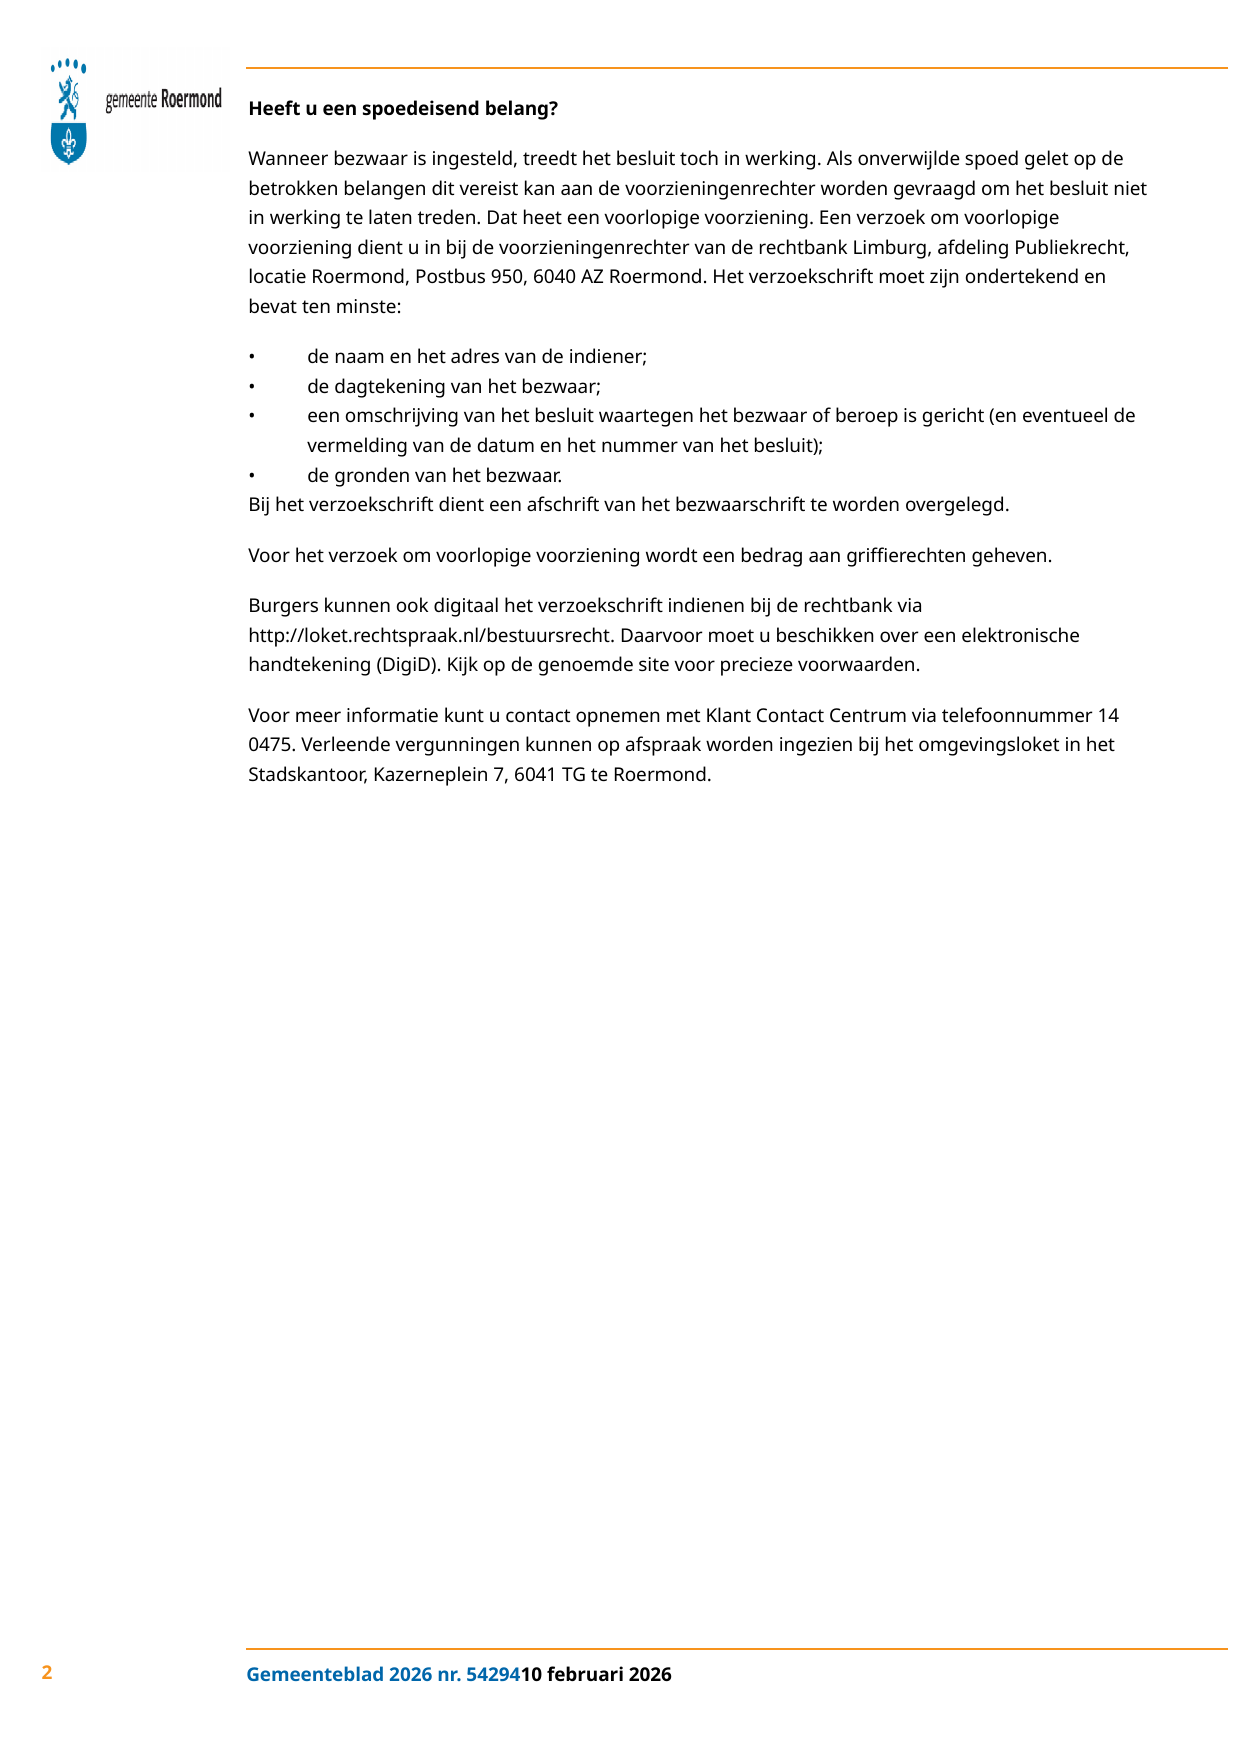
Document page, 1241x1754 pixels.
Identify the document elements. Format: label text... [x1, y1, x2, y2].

picture [41, 47, 231, 172]
text Heeft u een spoedeisend belang? [248, 95, 1152, 121]
text Burgers kunnen ook digitaal het verzoekschrift indienen bij de rechtbank via http://loket.rechtspraak.nl/bestuursrecht. Daarvoor moet u beschikken over een elektronische handtekening (DigiD). Kijk op de genoemde site voor precieze voorwaarden. [248, 592, 1152, 677]
list een omschrijving van het besluit waartegen het bezwaar of beroep is gericht (en eventueel de vermelding van de datum en het nummer van het besluit); [248, 403, 1152, 458]
text Voor meer informatie kunt u contact opnemen met Klant Contact Centrum via telefoonnummer 14 0475. Verleende vergunningen kunnen op afspraak worden ingezien bij het omgevingsloket in het Stadskantoor, Kazerneplein 7, 6041 TG te Roermond. [248, 702, 1152, 787]
list de gronden van het bezwaar. [248, 462, 1152, 488]
list de naam en het adres van de indiener; [248, 343, 1152, 369]
list de dagtekening van het bezwaar; [248, 373, 1152, 399]
text Wanneer bezwaar is ingesteld, treedt het besluit toch in werking. Als onverwijlde spoed gelet op de betrokken belangen dit vereist kan aan de voorzieningenrechter worden gevraagd om het besluit niet in werking te laten treden. Dat heet een voorlopige voorziening. Een verzoek om voorlopige voorziening dient u in bij de voorzieningenrechter van de rechtbank Limburg, afdeling Publiekrecht, locatie Roermond, Postbus 950, 6040 AZ Roermond. Het verzoekschrift moet zijn ondertekend en bevat ten minste: [248, 145, 1152, 319]
text Voor het verzoek om voorlopige voorziening wordt een bedrag aan griffierechten geheven. [248, 542, 1152, 568]
text Bij het verzoekschrift dient een afschrift van het bezwaarschrift te worden overgelegd. [248, 491, 1152, 517]
